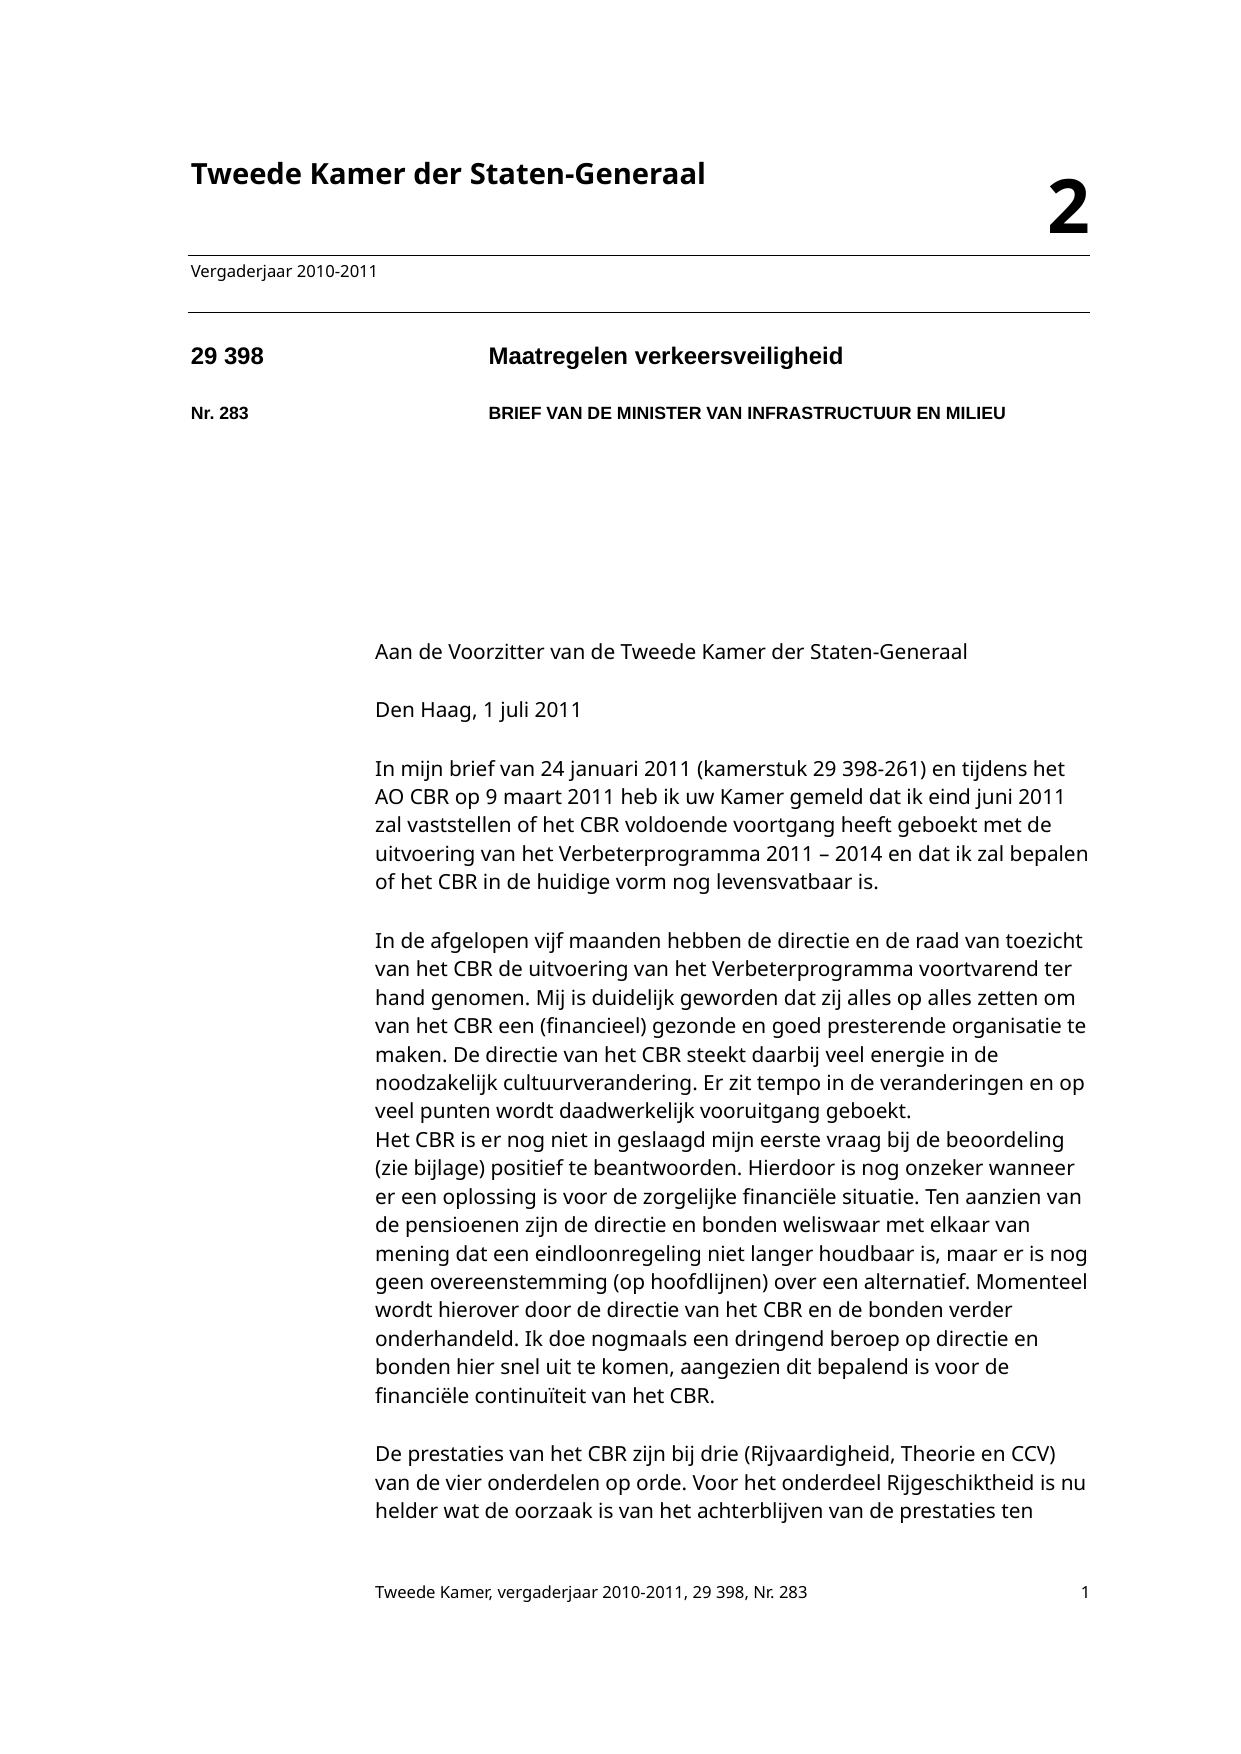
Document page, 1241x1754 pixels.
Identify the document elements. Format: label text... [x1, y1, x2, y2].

table_cell BRIEF VAN DE MINISTER VAN INFRASTRUCTUUR EN MILIEU [485, 399, 1090, 518]
table_cell Maatregelen verkeersveiligheid [485, 339, 1090, 399]
text Den Haag, 1 juli 2011 [375, 695, 1090, 724]
table_cell [485, 313, 1090, 339]
text De prestaties van het CBR zijn bij drie (Rijvaardigheid, Theorie en CCV) van de vier onderdelen op orde. Voor het onderdeel Rijgeschiktheid is nu helder wat de oorzaak is van het achterblijven van de prestaties ten [375, 1439, 1090, 1525]
table_header Tweede Kamer der Staten-Generaal [188, 150, 909, 255]
table_cell [188, 313, 485, 339]
text In de afgelopen vijf maanden hebben de directie en de raad van toezicht van het CBR de uitvoering van het Verbeterprogramma voortvarend ter hand genomen. Mij is duidelijk geworden dat zij alles op alles zetten om van het CBR een (financieel) gezonde en goed presterende organisatie te maken. De directie van het CBR steekt daarbij veel energie in de noodzakelijk cultuurverandering. Er zit tempo in de veranderingen en op veel punten wordt daadwerkelijk vooruitgang geboekt. [375, 926, 1090, 1125]
text Aan de Voorzitter van de Tweede Kamer der Staten-Generaal [375, 637, 1090, 665]
table_cell 29 398 [188, 339, 485, 399]
table_cell Nr. 283 [188, 399, 485, 518]
table_cell [485, 256, 1090, 312]
text In mijn brief van 24 januari 2011 (kamerstuk 29 398-261) en tijdens het AO CBR op 9 maart 2011 heb ik uw Kamer gemeld dat ik eind juni 2011 zal vaststellen of het CBR voldoende voortgang heeft geboekt met de uitvoering van het Verbeterprogramma 2011 – 2014 en dat ik zal bepalen of het CBR in de huidige vorm nog levensvatbaar is. [375, 754, 1090, 896]
table_header 2 [910, 150, 1090, 255]
table_cell Vergaderjaar 2010-2011 [188, 256, 485, 312]
text Het CBR is er nog niet in geslaagd mijn eerste vraag bij de beoordeling (zie bijlage) positief te beantwoorden. Hierdoor is nog onzeker wanneer er een oplossing is voor de zorgelijke financiële situatie. Ten aanzien van de pensioenen zijn de directie en bonden weliswaar met elkaar van mening dat een eindloonregeling niet langer houdbaar is, maar er is nog geen overeenstemming (op hoofdlijnen) over een alternatief. Momenteel wordt hierover door de directie van het CBR en de bonden verder onderhandeld. Ik doe nogmaals een dringend beroep op directie en bonden hier snel uit te komen, aangezien dit bepalend is voor de financiële continuïteit van het CBR. [375, 1125, 1090, 1409]
